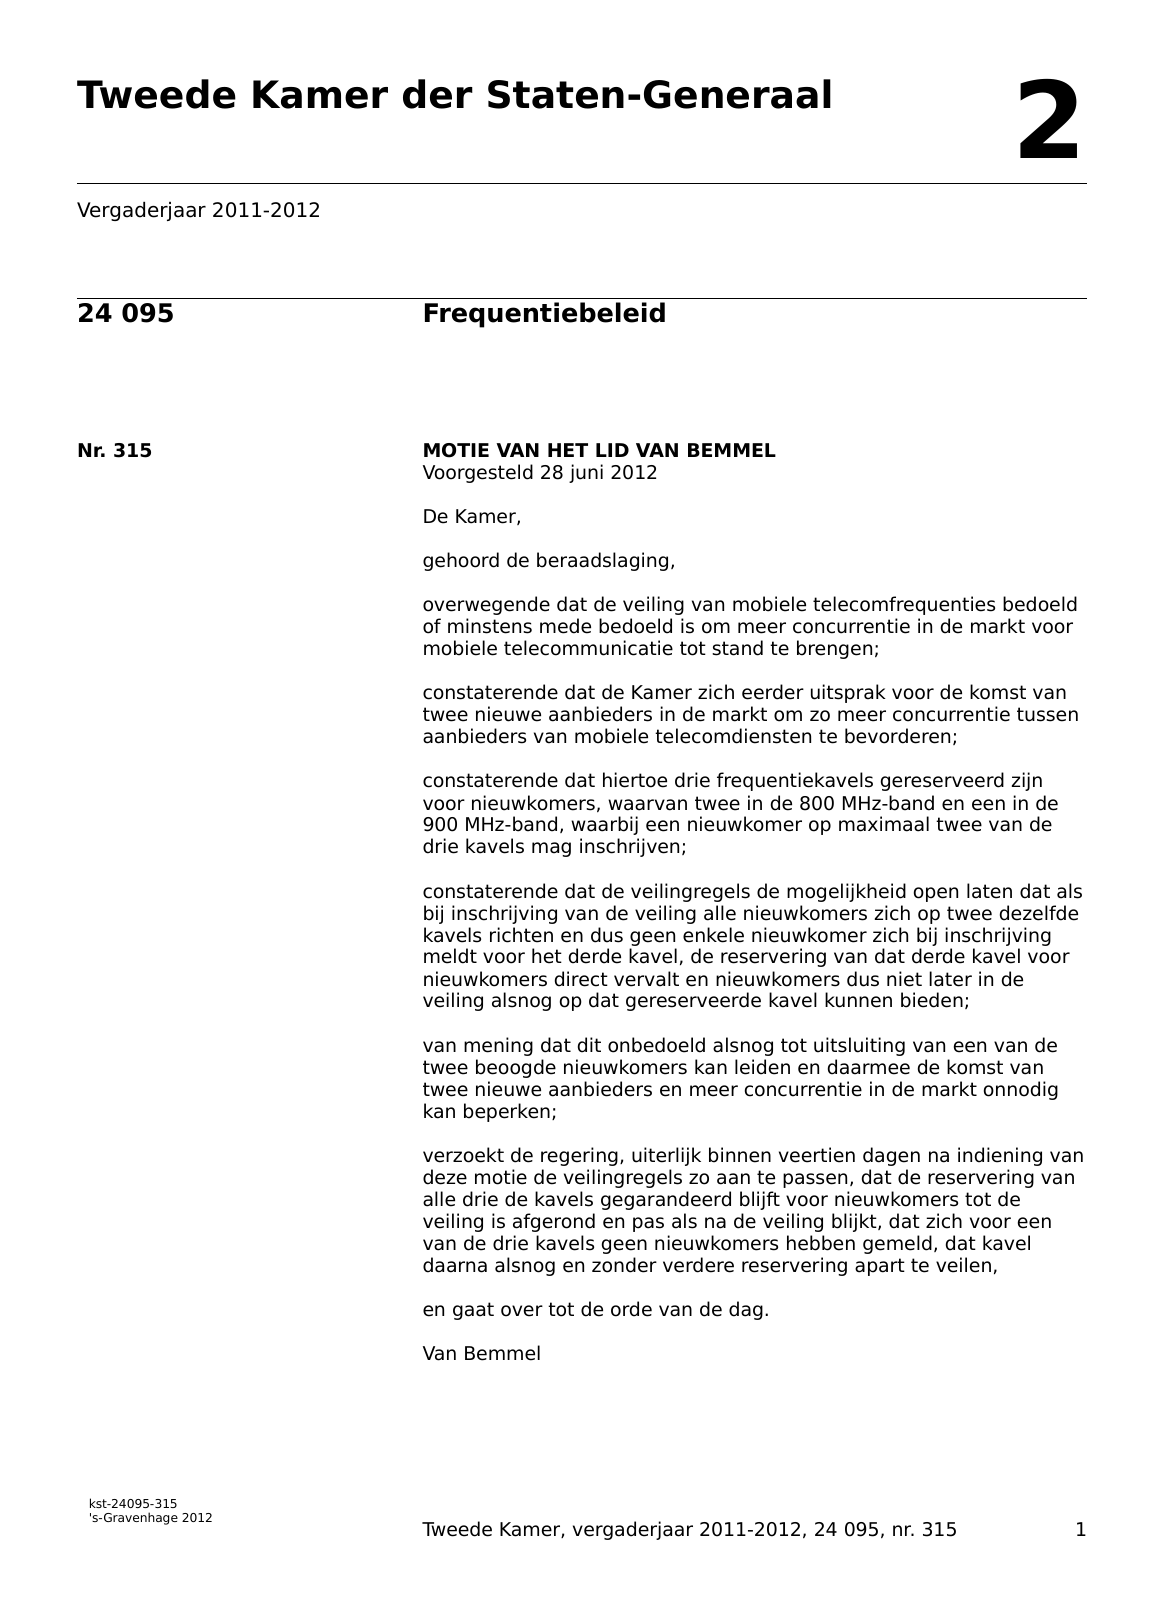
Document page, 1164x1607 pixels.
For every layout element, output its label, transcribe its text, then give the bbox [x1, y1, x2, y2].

text en gaat over tot de orde van de dag. [422, 1299, 1087, 1321]
text 's-Gravenhage 2012 [88, 1511, 323, 1525]
text overwegende dat de veiling van mobiele telecomfrequenties bedoeld of minstens mede bedoeld is om meer concurrentie in de markt voor mobiele telecommunicatie tot stand te brengen; [422, 594, 1087, 660]
subtitle 24 095 Frequentiebeleid [77, 299, 1087, 329]
text constaterende dat de Kamer zich eerder uitsprak voor de komst van twee nieuwe aanbieders in de markt om zo meer concurrentie tussen aanbieders van mobiele telecomdiensten te bevorderen; [422, 682, 1087, 748]
table_header 2 [886, 59, 1087, 183]
text constaterende dat de veilingregels de mogelijkheid open laten dat als bij inschrijving van de veiling alle nieuwkomers zich op twee dezelfde kavels richten en dus geen enkele nieuwkomer zich bij inschrijving meldt voor het derde kavel, de reservering van dat derde kavel voor nieuwkomers direct vervalt en nieuwkomers dus niet later in de veiling alsnog op dat gereserveerde kavel kunnen bieden; [422, 881, 1087, 1012]
text Van Bemmel [422, 1343, 1087, 1365]
text Voorgesteld 28 juni 2012 [422, 462, 1087, 484]
text verzoekt de regering, uiterlijk binnen veertien dagen na indiening van deze motie de veilingregels zo aan te passen, dat de reservering van alle drie de kavels gegarandeerd blijft voor nieuwkomers tot de veiling is afgerond en pas als na de veiling blijkt, dat zich voor een van de drie kavels geen nieuwkomers hebben gemeld, dat kavel daarna alsnog en zonder verdere reservering apart te veilen, [422, 1145, 1087, 1277]
table_header Tweede Kamer der Staten-Generaal [77, 59, 886, 183]
table_cell Vergaderjaar 2011-2012 [77, 184, 1087, 298]
text van mening dat dit onbedoeld alsnog tot uitsluiting van een van de twee beoogde nieuwkomers kan leiden en daarmee de komst van twee nieuwe aanbieders en meer concurrentie in de markt onnodig kan beperken; [422, 1034, 1087, 1122]
text De Kamer, [422, 506, 1087, 528]
text gehoord de beraadslaging, [422, 550, 1087, 572]
text constaterende dat hiertoe drie frequentiekavels gereserveerd zijn voor nieuwkomers, waarvan twee in de 800 MHz-band en een in de 900 MHz-band, waarbij een nieuwkomer op maximaal twee van de drie kavels mag inschrijven; [422, 770, 1087, 858]
subtitle Nr. 315 MOTIE VAN HET LID VAN BEMMEL [77, 440, 1087, 462]
text kst-24095-315 [88, 1497, 323, 1511]
